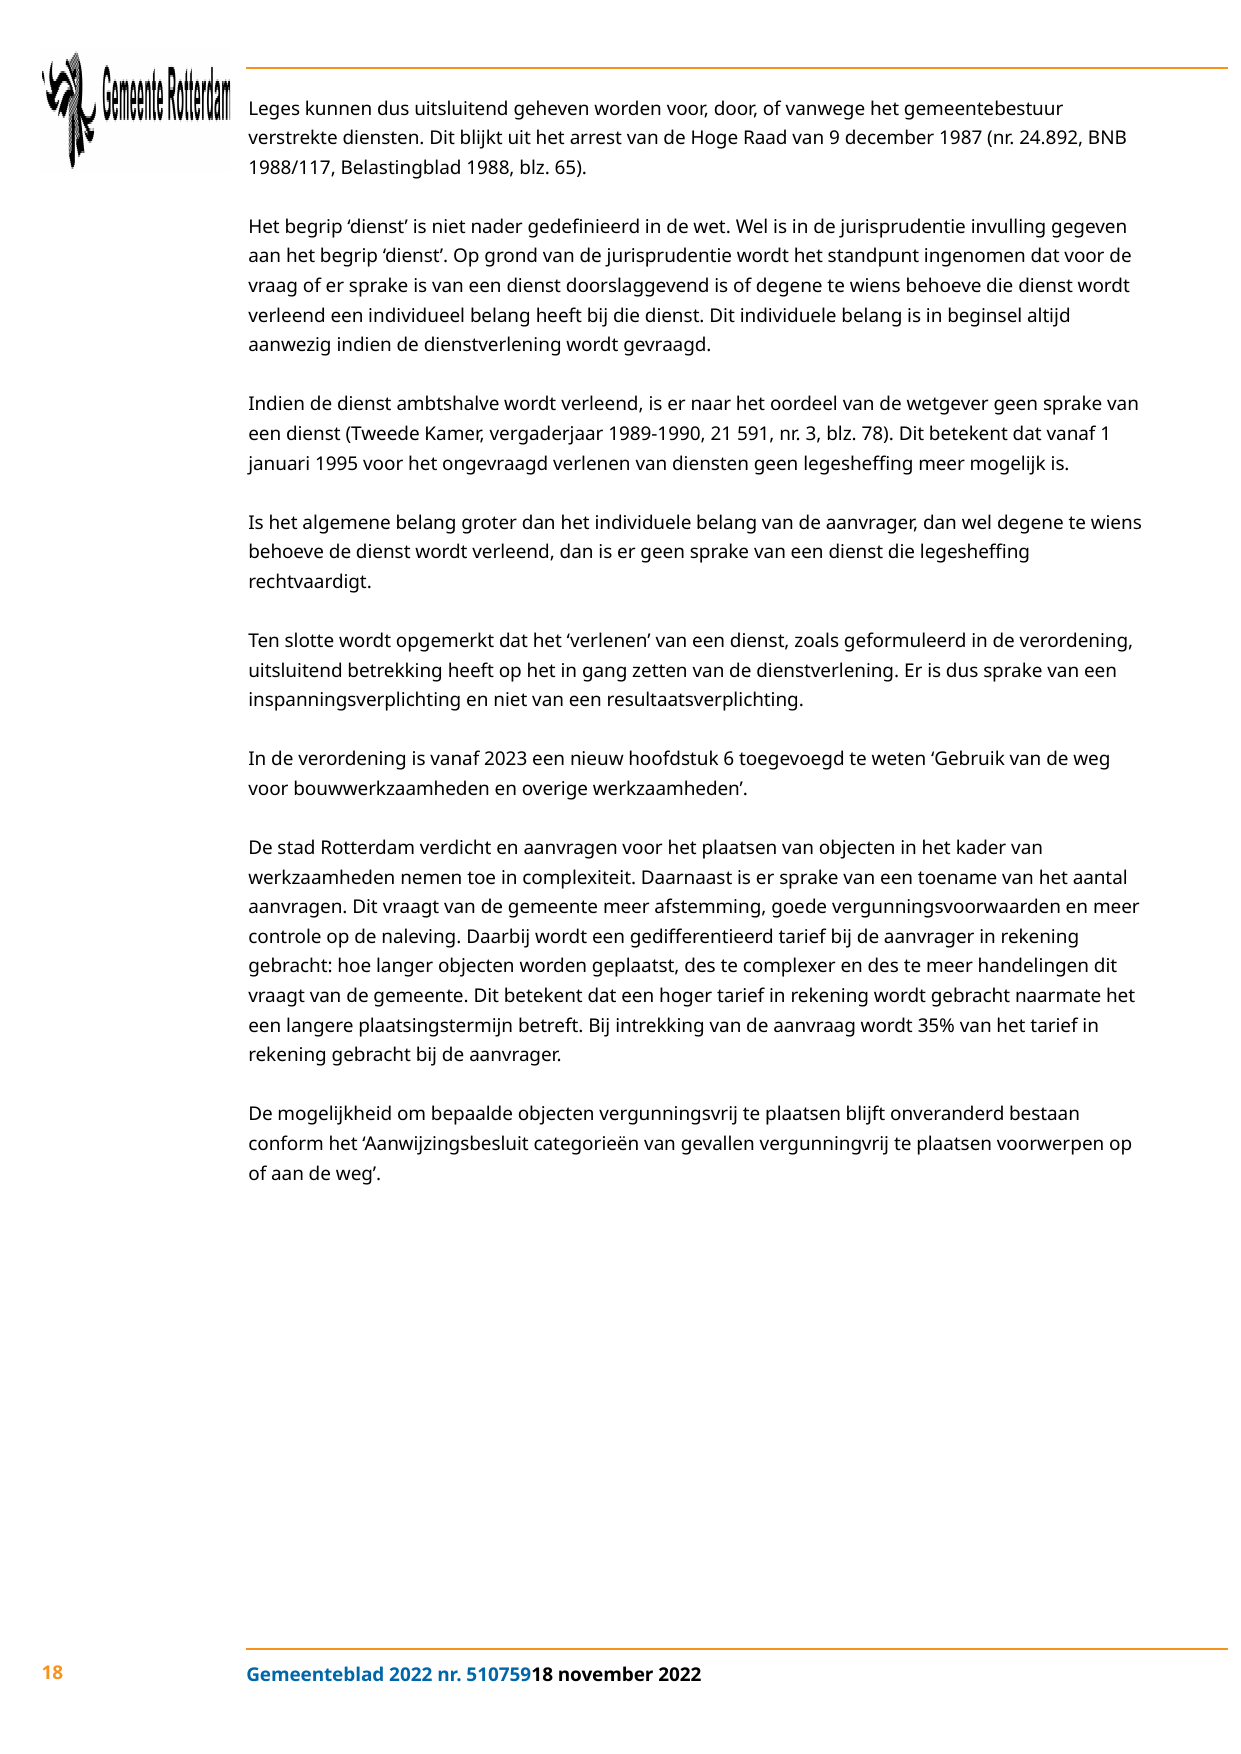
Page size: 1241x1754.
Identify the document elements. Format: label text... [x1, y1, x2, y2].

text In de verordening is vanaf 2023 een nieuw hoofdstuk 6 toegevoegd te weten ‘Gebruik van de weg voor bouwwerkzaamheden en overige werkzaamheden’. [248, 746, 1152, 801]
text Het begrip ‘dienst’ is niet nader gedefinieerd in de wet. Wel is in de jurisprudentie invulling gegeven aan het begrip ‘dienst’. Op grond van de jurisprudentie wordt het standpunt ingenomen dat voor de vraag of er sprake is van een dienst doorslaggevend is of degene te wiens behoeve die dienst wordt verleend een individueel belang heeft bij die dienst. Dit individuele belang is in beginsel altijd aanwezig indien de dienstverlening wordt gevraagd. [248, 213, 1152, 357]
text Indien de dienst ambtshalve wordt verleend, is er naar het oordeel van de wetgever geen sprake van een dienst (Tweede Kamer, vergaderjaar 1989-1990, 21 591, nr. 3, blz. 78). Dit betekent dat vanaf 1 januari 1995 voor het ongevraagd verlenen van diensten geen legesheffing meer mogelijk is. [248, 391, 1152, 476]
text Ten slotte wordt opgemerkt dat het ‘verlenen’ van een dienst, zoals geformuleerd in de verordening, uitsluitend betrekking heeft op het in gang zetten van de dienstverlening. Er is dus sprake van een inspanningsverplichting en niet van een resultaatsverplichting. [248, 627, 1152, 712]
text Is het algemene belang groter dan het individuele belang van de aanvrager, dan wel degene te wiens behoeve de dienst wordt verleend, dan is er geen sprake van een dienst die legesheffing rechtvaardigt. [248, 509, 1152, 594]
text De mogelijkheid om bepaalde objecten vergunningsvrij te plaatsen blijft onveranderd bestaan conform het ‘Aanwijzingsbesluit categorieën van gevallen vergunningvrij te plaatsen voorwerpen op of aan de weg’. [248, 1101, 1152, 1186]
text De stad Rotterdam verdicht en aanvragen voor het plaatsen van objecten in het kader van werkzaamheden nemen toe in complexiteit. Daarnaast is er sprake van een toename van het aantal aanvragen. Dit vraagt van de gemeente meer afstemming, goede vergunningsvoorwaarden en meer controle op de naleving. Daarbij wordt een gedifferentieerd tarief bij de aanvrager in rekening gebracht: hoe langer objecten worden geplaatst, des te complexer en des te meer handelingen dit vraagt van de gemeente. Dit betekent dat een hoger tarief in rekening wordt gebracht naarmate het een langere plaatsingstermijn betreft. Bij intrekking van de aanvraag wordt 35% van het tarief in rekening gebracht bij de aanvrager. [248, 834, 1152, 1067]
picture [41, 47, 231, 172]
text Leges kunnen dus uitsluitend geheven worden voor, door, of vanwege het gemeentebestuur verstrekte diensten. Dit blijkt uit het arrest van de Hoge Raad van 9 december 1987 (nr. 24.892, BNB 1988/117, Belastingblad 1988, blz. 65). [248, 95, 1152, 180]
